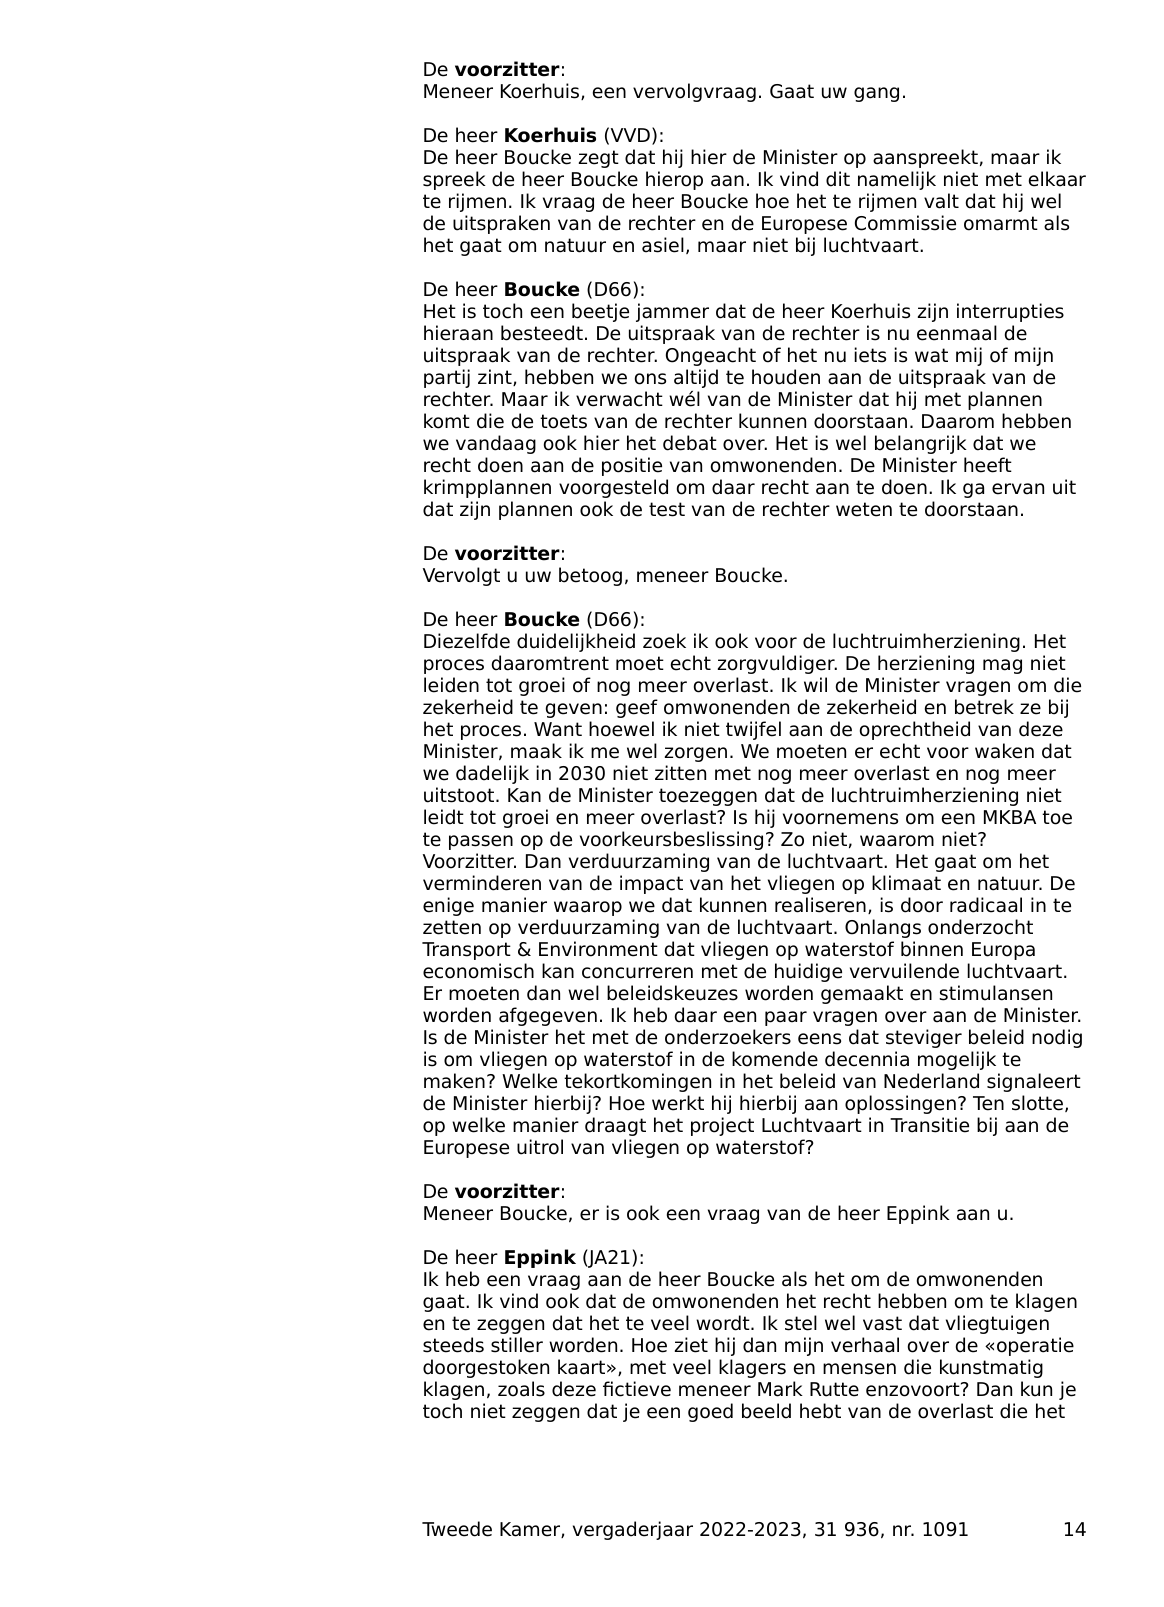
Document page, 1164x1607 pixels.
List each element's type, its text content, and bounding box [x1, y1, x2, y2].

text De heer Boucke (D66): [422, 609, 1087, 631]
text Vervolgt u uw betoog, meneer Boucke. [422, 565, 1087, 587]
text De voorzitter: [422, 1181, 1087, 1203]
text Diezelfde duidelijkheid zoek ik ook voor de luchtruimherziening. Het proces daaromtrent moet echt zorgvuldiger. De herziening mag niet leiden tot groei of nog meer overlast. Ik wil de Minister vragen om die zekerheid te geven: geef omwonenden de zekerheid en betrek ze bij het proces. Want hoewel ik niet twijfel aan de oprechtheid van deze Minister, maak ik me wel zorgen. We moeten er echt voor waken dat we dadelijk in 2030 niet zitten met nog meer overlast en nog meer uitstoot. Kan de Minister toezeggen dat de luchtruimherziening niet leidt tot groei en meer overlast? Is hij voornemens om een MKBA toe te passen op de voorkeursbeslissing? Zo niet, waarom niet? [422, 631, 1087, 851]
text De heer Eppink (JA21): [422, 1247, 1087, 1269]
text Voorzitter. Dan verduurzaming van de luchtvaart. Het gaat om het verminderen van de impact van het vliegen op klimaat en natuur. De enige manier waarop we dat kunnen realiseren, is door radicaal in te zetten op verduurzaming van de luchtvaart. Onlangs onderzocht Transport & Environment dat vliegen op waterstof binnen Europa economisch kan concurreren met de huidige vervuilende luchtvaart. Er moeten dan wel beleidskeuzes worden gemaakt en stimulansen worden afgegeven. Ik heb daar een paar vragen over aan de Minister. Is de Minister het met de onderzoekers eens dat steviger beleid nodig is om vliegen op waterstof in de komende decennia mogelijk te maken? Welke tekortkomingen in het beleid van Nederland signaleert de Minister hierbij? Hoe werkt hij hierbij aan oplossingen? Ten slotte, op welke manier draagt het project Luchtvaart in Transitie bij aan de Europese uitrol van vliegen op waterstof? [422, 851, 1087, 1159]
text De heer Koerhuis (VVD): [422, 125, 1087, 147]
text Het is toch een beetje jammer dat de heer Koerhuis zijn interrupties hieraan besteedt. De uitspraak van de rechter is nu eenmaal de uitspraak van de rechter. Ongeacht of het nu iets is wat mij of mijn partij zint, hebben we ons altijd te houden aan de uitspraak van de rechter. Maar ik verwacht wél van de Minister dat hij met plannen komt die de toets van de rechter kunnen doorstaan. Daarom hebben we vandaag ook hier het debat over. Het is wel belangrijk dat we recht doen aan de positie van omwonenden. De Minister heeft krimpplannen voorgesteld om daar recht aan te doen. Ik ga ervan uit dat zijn plannen ook de test van de rechter weten te doorstaan. [422, 301, 1087, 521]
text De heer Boucke zegt dat hij hier de Minister op aanspreekt, maar ik spreek de heer Boucke hierop aan. Ik vind dit namelijk niet met elkaar te rijmen. Ik vraag de heer Boucke hoe het te rijmen valt dat hij wel de uitspraken van de rechter en de Europese Commissie omarmt als het gaat om natuur en asiel, maar niet bij luchtvaart. [422, 147, 1087, 257]
text De heer Boucke (D66): [422, 279, 1087, 301]
text Meneer Koerhuis, een vervolgvraag. Gaat uw gang. [422, 81, 1087, 103]
text Meneer Boucke, er is ook een vraag van de heer Eppink aan u. [422, 1203, 1087, 1225]
text De voorzitter: [422, 59, 1087, 81]
text Ik heb een vraag aan de heer Boucke als het om de omwonenden gaat. Ik vind ook dat de omwonenden het recht hebben om te klagen en te zeggen dat het te veel wordt. Ik stel wel vast dat vliegtuigen steeds stiller worden. Hoe ziet hij dan mijn verhaal over de «operatie doorgestoken kaart», met veel klagers en mensen die kunstmatig klagen, zoals deze fictieve meneer Mark Rutte enzovoort? Dan kun je toch niet zeggen dat je een goed beeld hebt van de overlast die het [422, 1269, 1087, 1423]
text De voorzitter: [422, 543, 1087, 565]
